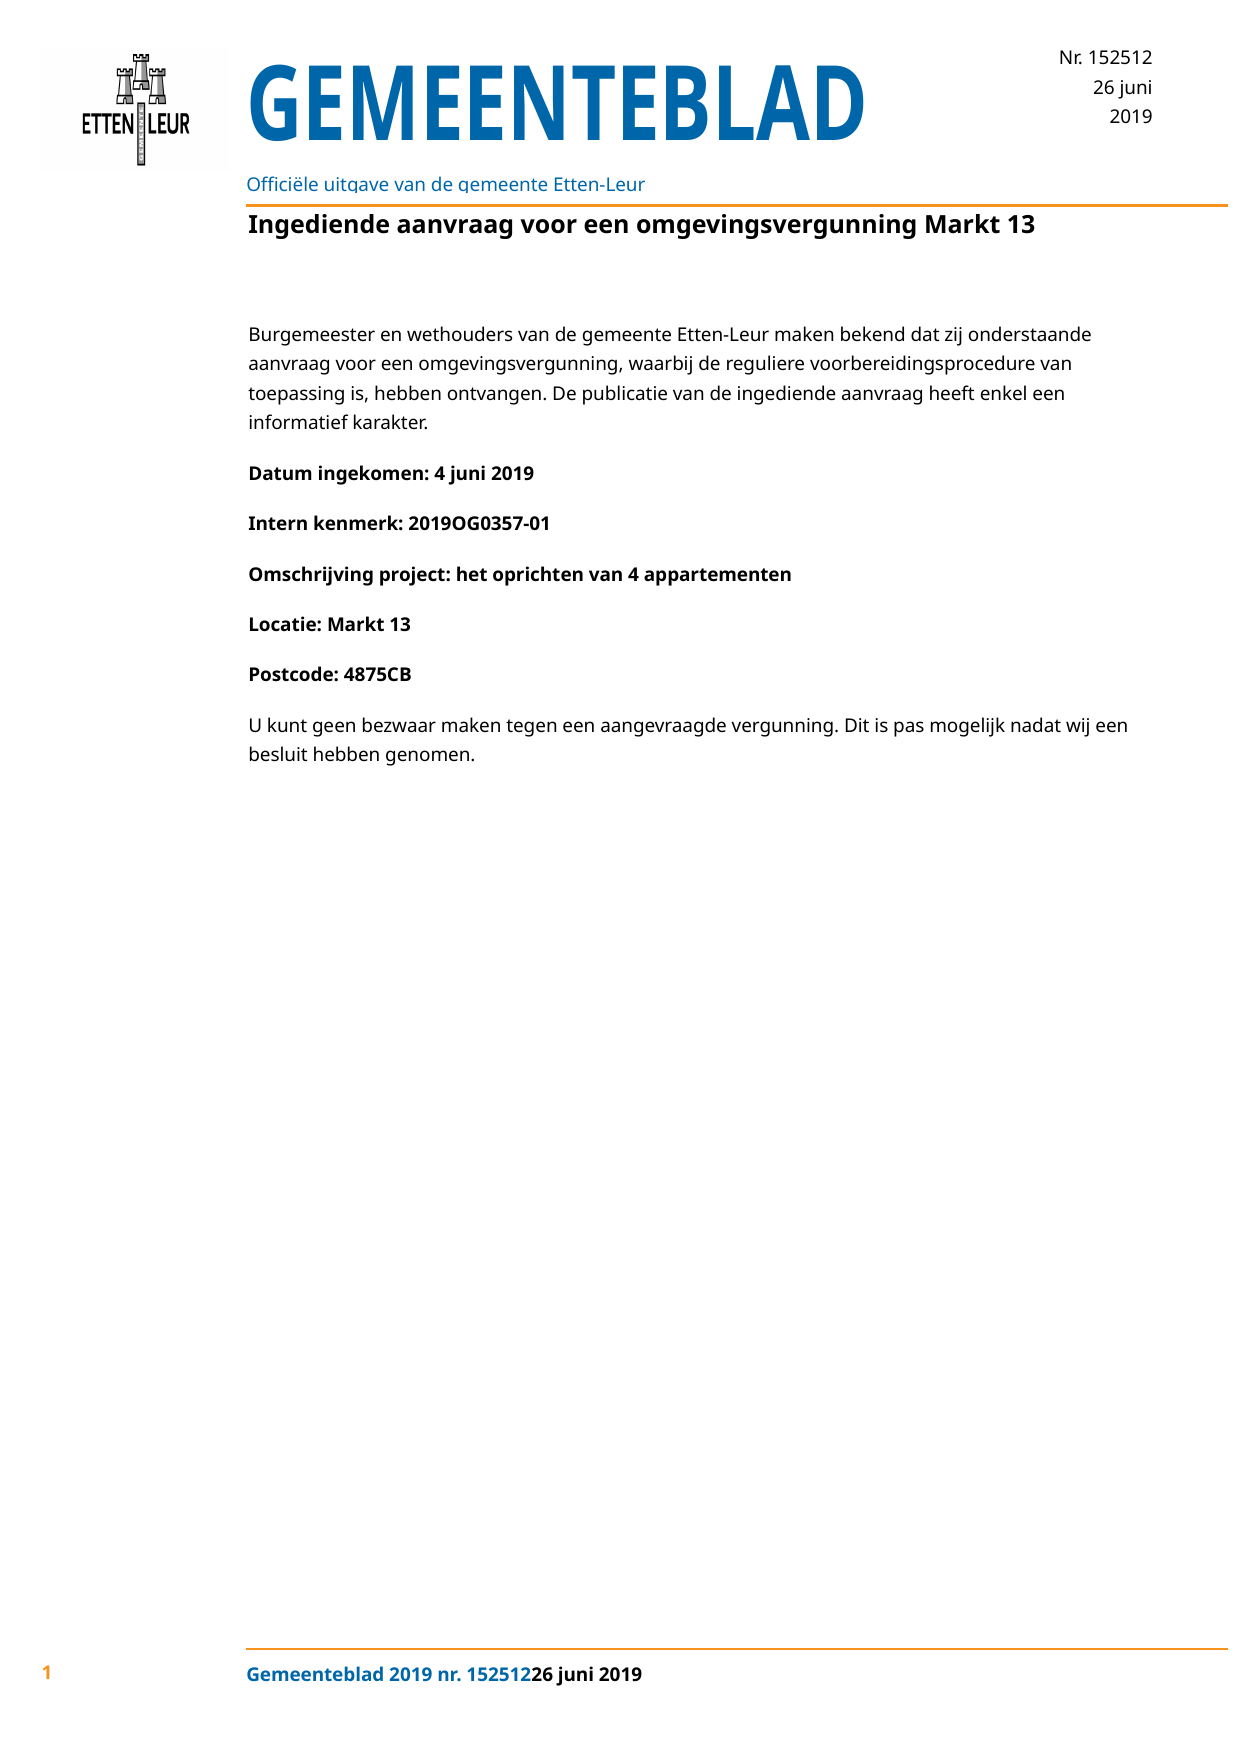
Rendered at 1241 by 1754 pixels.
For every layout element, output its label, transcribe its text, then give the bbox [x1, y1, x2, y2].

text Datum ingekomen: 4 juni 2019 [248, 460, 1152, 486]
picture [41, 47, 231, 172]
text Intern kenmerk: 2019OG0357-01 [248, 510, 1152, 536]
text Burgemeester en wethouders van de gemeente Etten-Leur maken bekend dat zij onderstaande aanvraag voor een omgevingsvergunning, waarbij de reguliere voorbereidingsprocedure van toepassing is, hebben ontvangen. De publicatie van de ingediende aanvraag heeft enkel een informatief karakter. [248, 321, 1152, 435]
text Omschrijving project: het oprichten van 4 appartementen [248, 561, 1152, 586]
text Postcode: 4875CB [248, 662, 1152, 687]
text U kunt geen bezwaar maken tegen een aangevraagde vergunning. Dit is pas mogelijk nadat wij een besluit hebben genomen. [248, 712, 1152, 767]
text Locatie: Markt 13 [248, 611, 1152, 637]
text Ingediende aanvraag voor een omgevingsvergunning Markt 13 [248, 207, 1152, 241]
